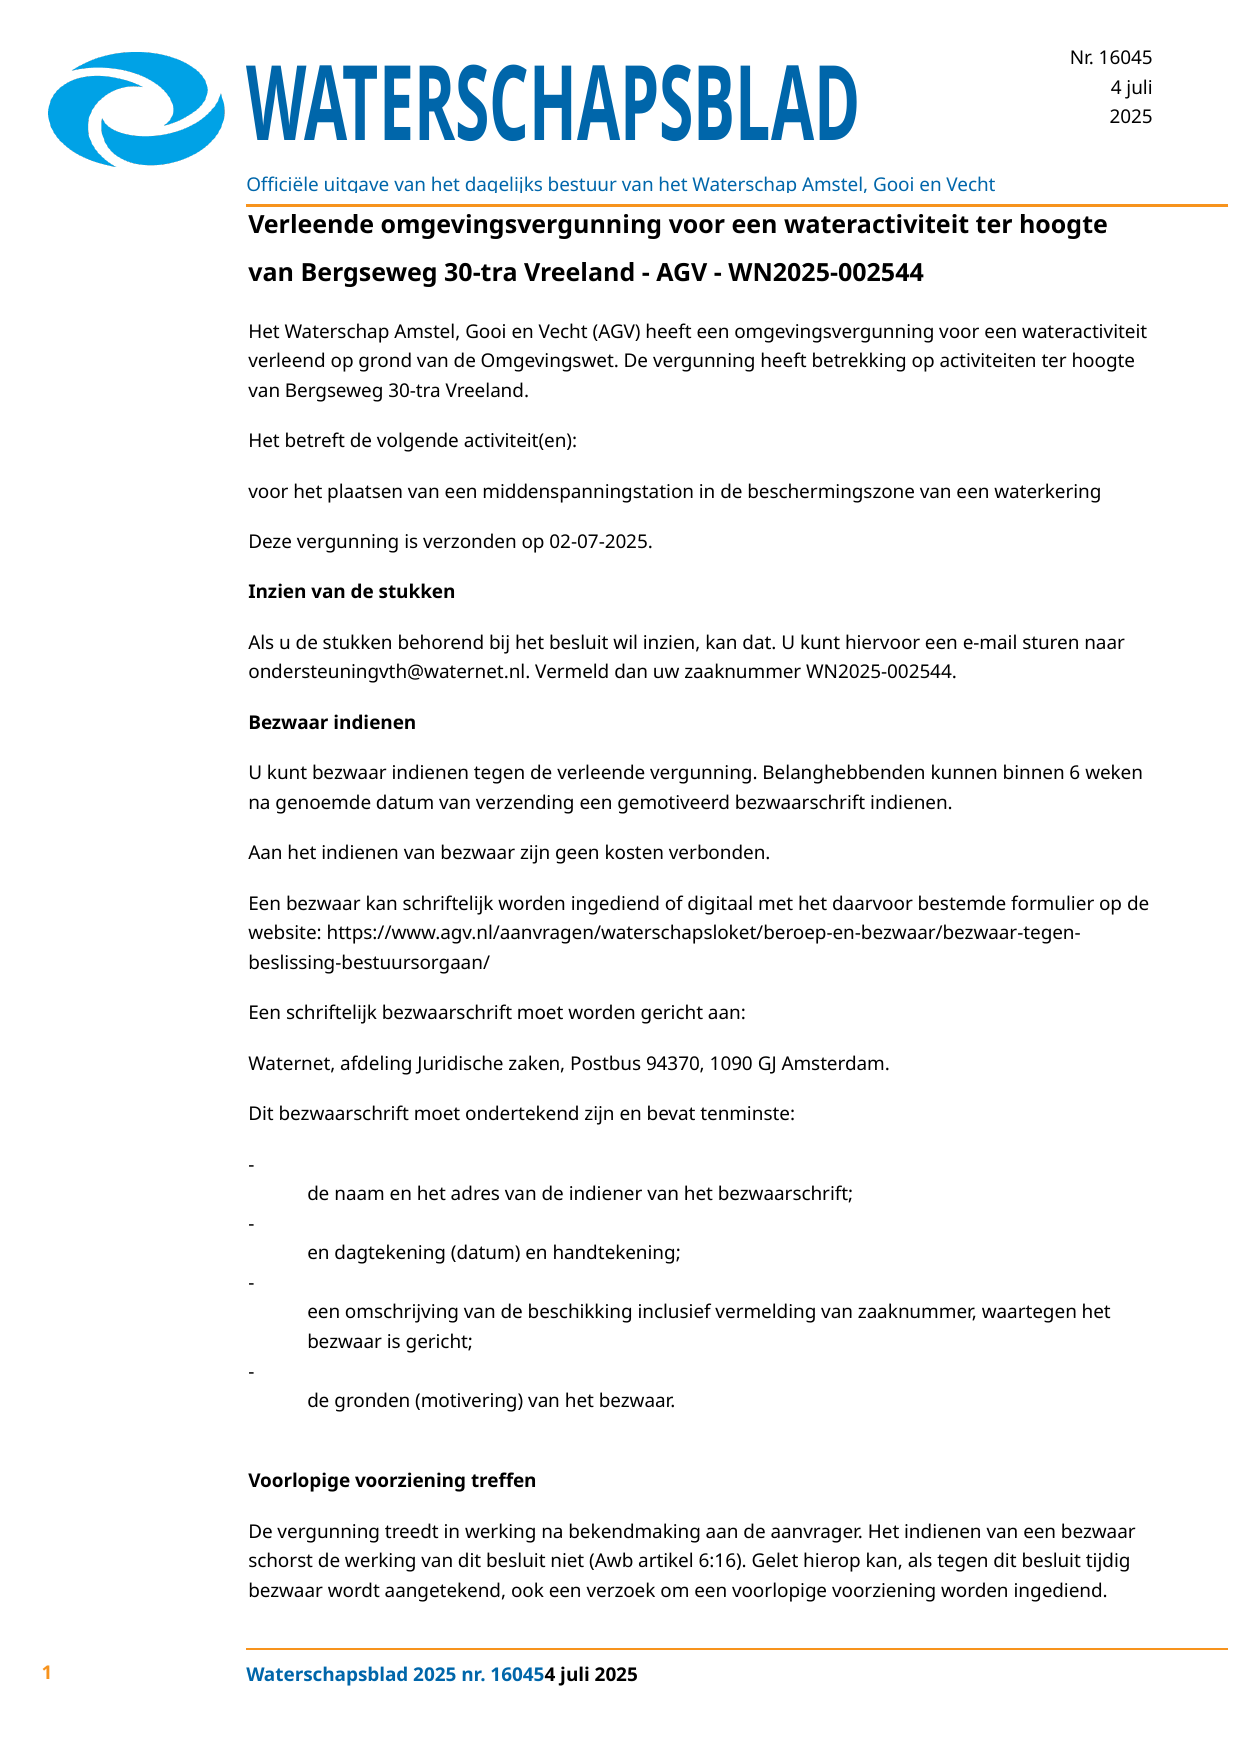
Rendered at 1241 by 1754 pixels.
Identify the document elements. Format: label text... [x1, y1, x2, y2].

list de gronden (motivering) van het bezwaar. [248, 1387, 1152, 1413]
text Het Waterschap Amstel, Gooi en Vecht (AGV) heeft een omgevingsvergunning voor een wateractiviteit verleend op grond van de Omgevingswet. De vergunning heeft betrekking op activiteiten ter hoogte van Bergseweg 30-tra Vreeland. [248, 318, 1152, 403]
text Bezwaar indienen [248, 709, 1152, 735]
list de naam en het adres van de indiener van het bezwaarschrift; [248, 1180, 1152, 1206]
text Het betreft de volgende activiteit(en): [248, 427, 1152, 453]
text Een bezwaar kan schriftelijk worden ingediend of digitaal met het daarvoor bestemde formulier op de website: https://www.agv.nl/aanvragen/waterschapsloket/beroep-en-bezwaar/bezwaar-tegen-beslissing-bestuursorgaan/ [248, 890, 1152, 975]
text Inzien van de stukken [248, 579, 1152, 604]
list een omschrijving van de beschikking inclusief vermelding van zaaknummer, waartegen het bezwaar is gericht; [248, 1299, 1152, 1354]
text Als u de stukken behorend bij het besluit wil inzien, kan dat. U kunt hiervoor een e-mail sturen naar ondersteuningvth@waternet.nl. Vermeld dan uw zaaknummer WN2025-002544. [248, 629, 1152, 684]
text Dit bezwaarschrift moet ondertekend zijn en bevat tenminste: [248, 1100, 1152, 1126]
picture [41, 47, 231, 172]
text Deze vergunning is verzonden op 02-07-2025. [248, 528, 1152, 554]
text Voorlopige voorziening treffen [248, 1467, 1152, 1493]
text voor het plaatsen van een middenspanningstation in de beschermingszone van een waterkering [248, 478, 1152, 504]
list en dagtekening (datum) en handtekening; [248, 1239, 1152, 1265]
text Aan het indienen van bezwaar zijn geen kosten verbonden. [248, 839, 1152, 865]
text U kunt bezwaar indienen tegen de verleende vergunning. Belanghebbenden kunnen binnen 6 weken na genoemde datum van verzending een gemotiveerd bezwaarschrift indienen. [248, 759, 1152, 815]
text Waternet, afdeling Juridische zaken, Postbus 94370, 1090 GJ Amsterdam. [248, 1050, 1152, 1076]
text Verleende omgevingsvergunning voor een wateractiviteit ter hoogte van Bergseweg 30-tra Vreeland - AGV - WN2025-002544 [248, 207, 1152, 288]
text De vergunning treedt in werking na bekendmaking aan de aanvrager. Het indienen van een bezwaar schorst de werking van dit besluit niet (Awb artikel 6:16). Gelet hierop kan, als tegen dit besluit tijdig bezwaar wordt aangetekend, ook een verzoek om een voorlopige voorziening worden ingediend. [248, 1518, 1152, 1603]
text Een schriftelijk bezwaarschrift moet worden gericht aan: [248, 999, 1152, 1025]
